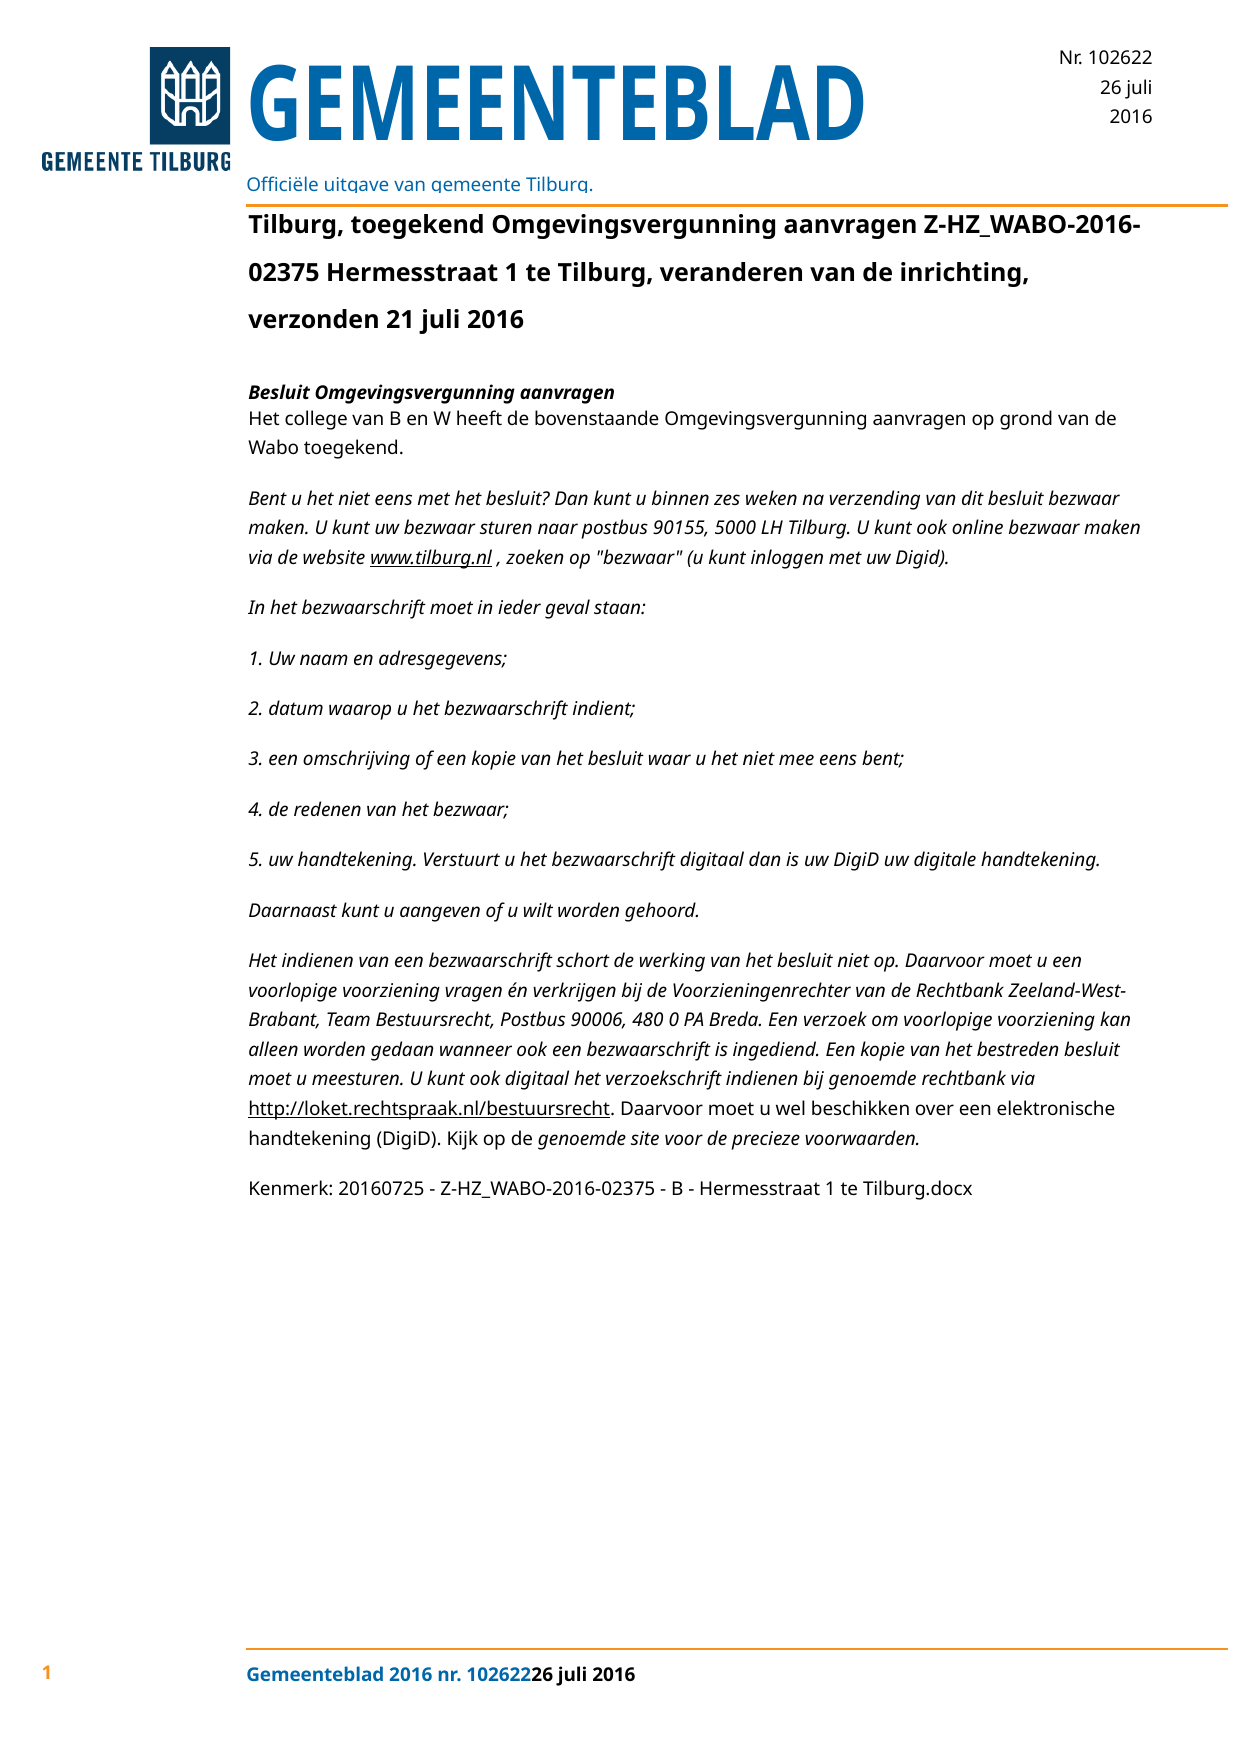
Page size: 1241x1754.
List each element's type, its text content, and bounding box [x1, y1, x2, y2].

text Kenmerk: 20160725 - Z-HZ_WABO-2016-02375 - B - Hermesstraat 1 te Tilburg.docx [248, 1175, 1152, 1201]
text 5. uw handtekening. Verstuurt u het bezwaarschrift digitaal dan is uw DigiD uw digitale handtekening. [248, 846, 1152, 872]
text Tilburg, toegekend Omgevingsvergunning aanvragen Z-HZ_WABO-2016-02375 Hermesstraat 1 te Tilburg, veranderen van de inrichting, verzonden 21 juli 2016 [248, 207, 1152, 336]
text Daarnaast kunt u aangeven of u wilt worden gehoord. [248, 897, 1152, 923]
text In het bezwaarschrift moet in ieder geval staan: [248, 594, 1152, 620]
text Het college van B en W heeft de bovenstaande Omgevingsvergunning aanvragen op grond van de Wabo toegekend. [248, 405, 1152, 460]
text Bent u het niet eens met het besluit? Dan kunt u binnen zes weken na verzending van dit besluit bezwaar maken. U kunt uw bezwaar sturen naar postbus 90155, 5000 LH Tilburg. U kunt ook online bezwaar maken via de website www.tilburg.nl , zoeken op "bezwaar" (u kunt inloggen met uw Digid). [248, 485, 1152, 570]
text Besluit Omgevingsvergunning aanvragen [248, 379, 1152, 405]
picture [41, 47, 231, 172]
text 2. datum waarop u het bezwaarschrift indient; [248, 695, 1152, 721]
text 4. de redenen van het bezwaar; [248, 796, 1152, 822]
text 3. een omschrijving of een kopie van het besluit waar u het niet mee eens bent; [248, 746, 1152, 771]
text 1. Uw naam en adresgegevens; [248, 645, 1152, 671]
text Het indienen van een bezwaarschrift schort de werking van het besluit niet op. Daarvoor moet u een voorlopige voorziening vragen én verkrijgen bij de Voorzieningenrechter van de Rechtbank Zeeland-West-Brabant, Team Bestuursrecht, Postbus 90006, 480 0 PA Breda. Een verzoek om voorlopige voorziening kan alleen worden gedaan wanneer ook een bezwaarschrift is ingediend. Een kopie van het bestreden besluit moet u meesturen. U kunt ook digitaal het verzoekschrift indienen bij genoemde rechtbank via http://loket.rechtspraak.nl/bestuursrecht. Daarvoor moet u wel beschikken over een elektronische handtekening (DigiD). Kijk op de genoemde site voor de precieze voorwaarden. [248, 947, 1152, 1151]
